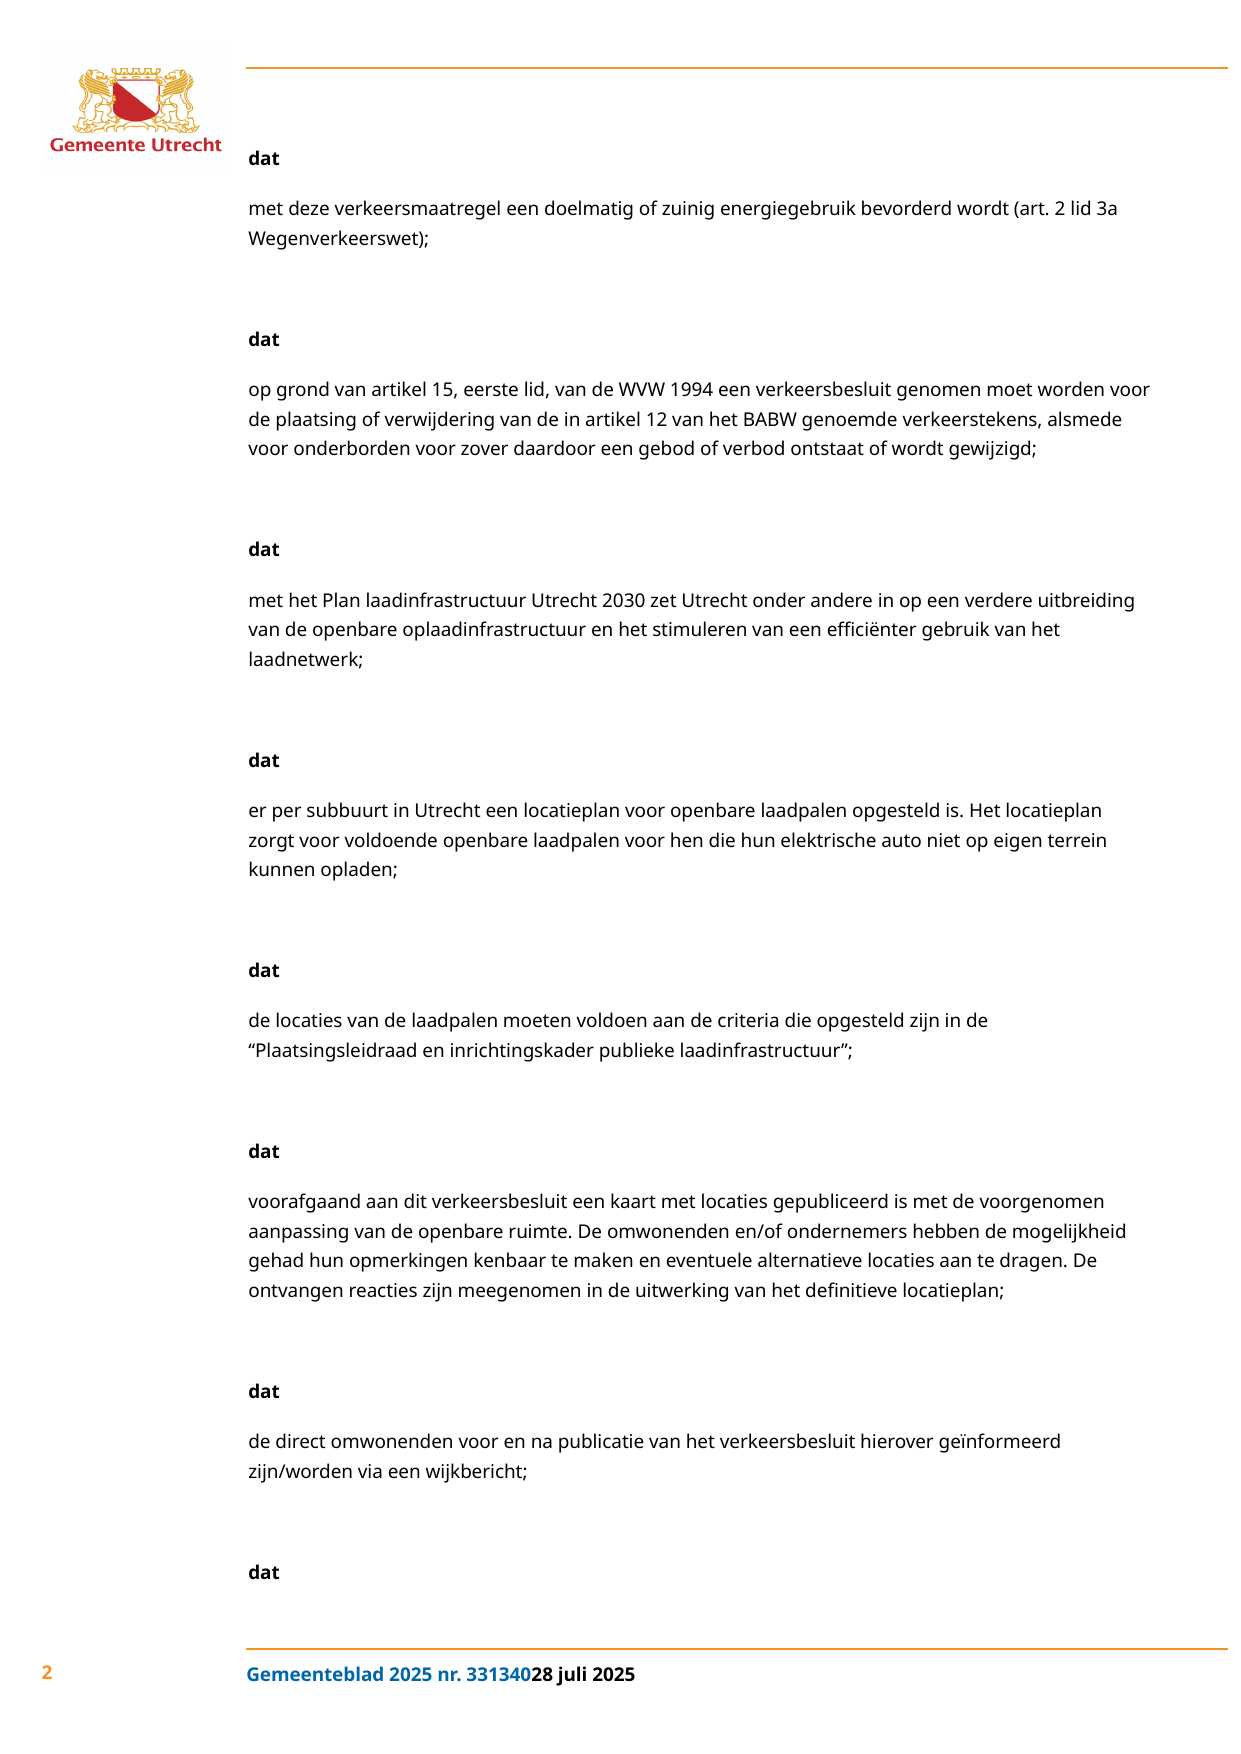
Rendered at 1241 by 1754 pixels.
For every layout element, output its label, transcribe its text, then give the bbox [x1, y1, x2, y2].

text dat [248, 536, 1152, 562]
text dat [248, 1559, 1152, 1585]
text met het Plan laadinfrastructuur Utrecht 2030 zet Utrecht onder andere in op een verdere uitbreiding van de openbare oplaadinfrastructuur en het stimuleren van een efficiënter gebruik van het laadnetwerk; [248, 587, 1152, 672]
text de direct omwonenden voor en na publicatie van het verkeersbesluit hierover geïnformeerd zijn/worden via een wijkbericht; [248, 1428, 1152, 1484]
text de locaties van de laadpalen moeten voldoen aan de criteria die opgesteld zijn in de “Plaatsingsleidraad en inrichtingskader publieke laadinfrastructuur”; [248, 1008, 1152, 1063]
text dat [248, 326, 1152, 352]
text met deze verkeersmaatregel een doelmatig of zuinig energiegebruik bevorderd wordt (art. 2 lid 3a Wegenverkeerswet); [248, 196, 1152, 251]
text voorafgaand aan dit verkeersbesluit een kaart met locaties gepubliceerd is met de voorgenomen aanpassing van de openbare ruimte. De omwonenden en/of ondernemers hebben de mogelijkheid gehad hun opmerkingen kenbaar te maken en eventuele alternatieve locaties aan te dragen. De ontvangen reacties zijn meegenomen in de uitwerking van het definitieve locatieplan; [248, 1188, 1152, 1303]
text dat [248, 1138, 1152, 1164]
picture [41, 47, 231, 172]
text dat [248, 957, 1152, 983]
text dat [248, 1378, 1152, 1404]
text dat [248, 145, 1152, 171]
text op grond van artikel 15, eerste lid, van de WVW 1994 een verkeersbesluit genomen moet worden voor de plaatsing of verwijdering van de in artikel 12 van het BABW genoemde verkeerstekens, alsmede voor onderborden voor zover daardoor een gebod of verbod ontstaat of wordt gewijzigd; [248, 376, 1152, 461]
text dat [248, 747, 1152, 773]
text er per subbuurt in Utrecht een locatieplan voor openbare laadpalen opgesteld is. Het locatieplan zorgt voor voldoende openbare laadpalen voor hen die hun elektrische auto niet op eigen terrein kunnen opladen; [248, 797, 1152, 882]
